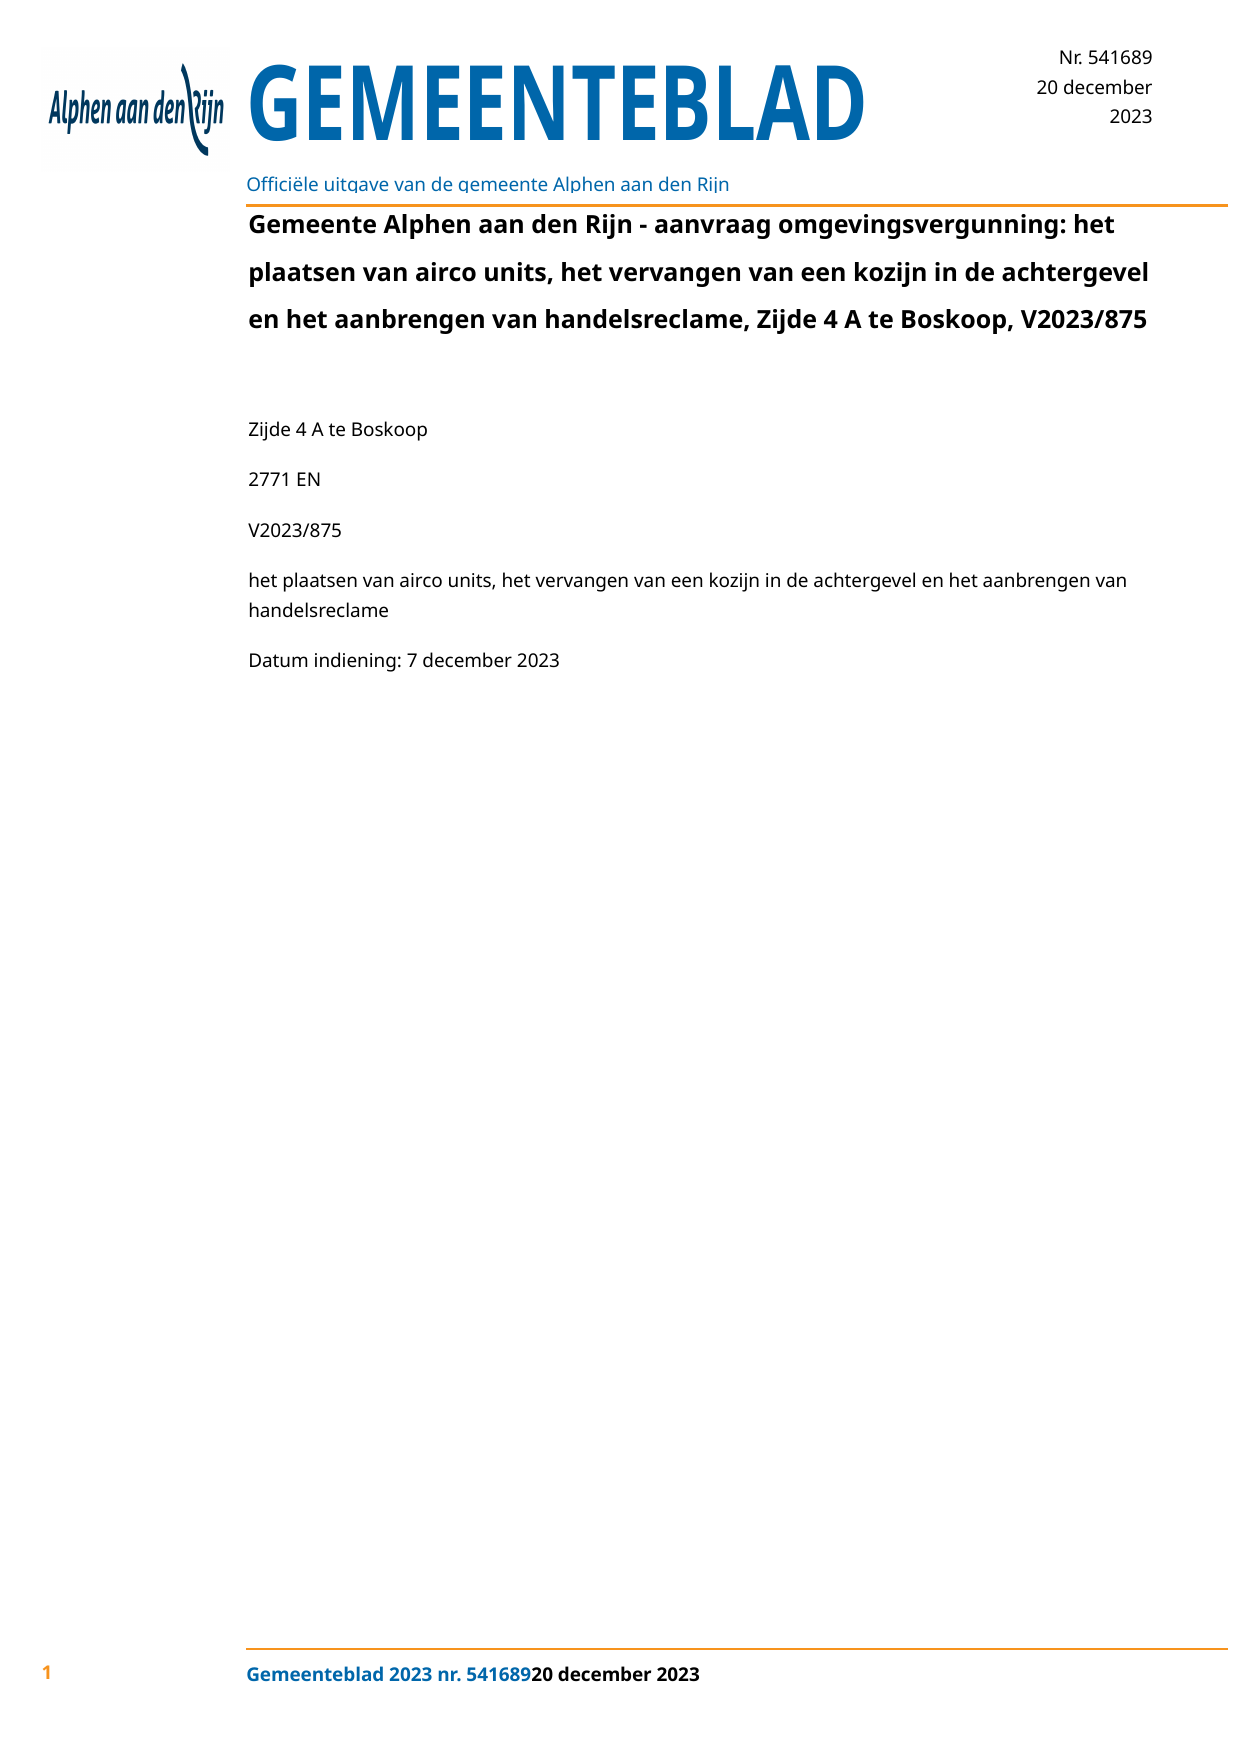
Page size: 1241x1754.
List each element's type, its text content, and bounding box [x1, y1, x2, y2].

text 2771 EN [248, 466, 1152, 492]
picture [41, 47, 231, 172]
text V2023/875 [248, 517, 1152, 542]
text Zijde 4 A te Boskoop [248, 416, 1152, 442]
text Gemeente Alphen aan den Rijn - aanvraag omgevingsvergunning: het plaatsen van airco units, het vervangen van een kozijn in de achtergevel en het aanbrengen van handelsreclame, Zijde 4 A te Boskoop, V2023/875 [248, 207, 1152, 336]
text het plaatsen van airco units, het vervangen van een kozijn in de achtergevel en het aanbrengen van handelsreclame [248, 567, 1152, 622]
text Datum indiening: 7 december 2023 [248, 647, 1152, 673]
